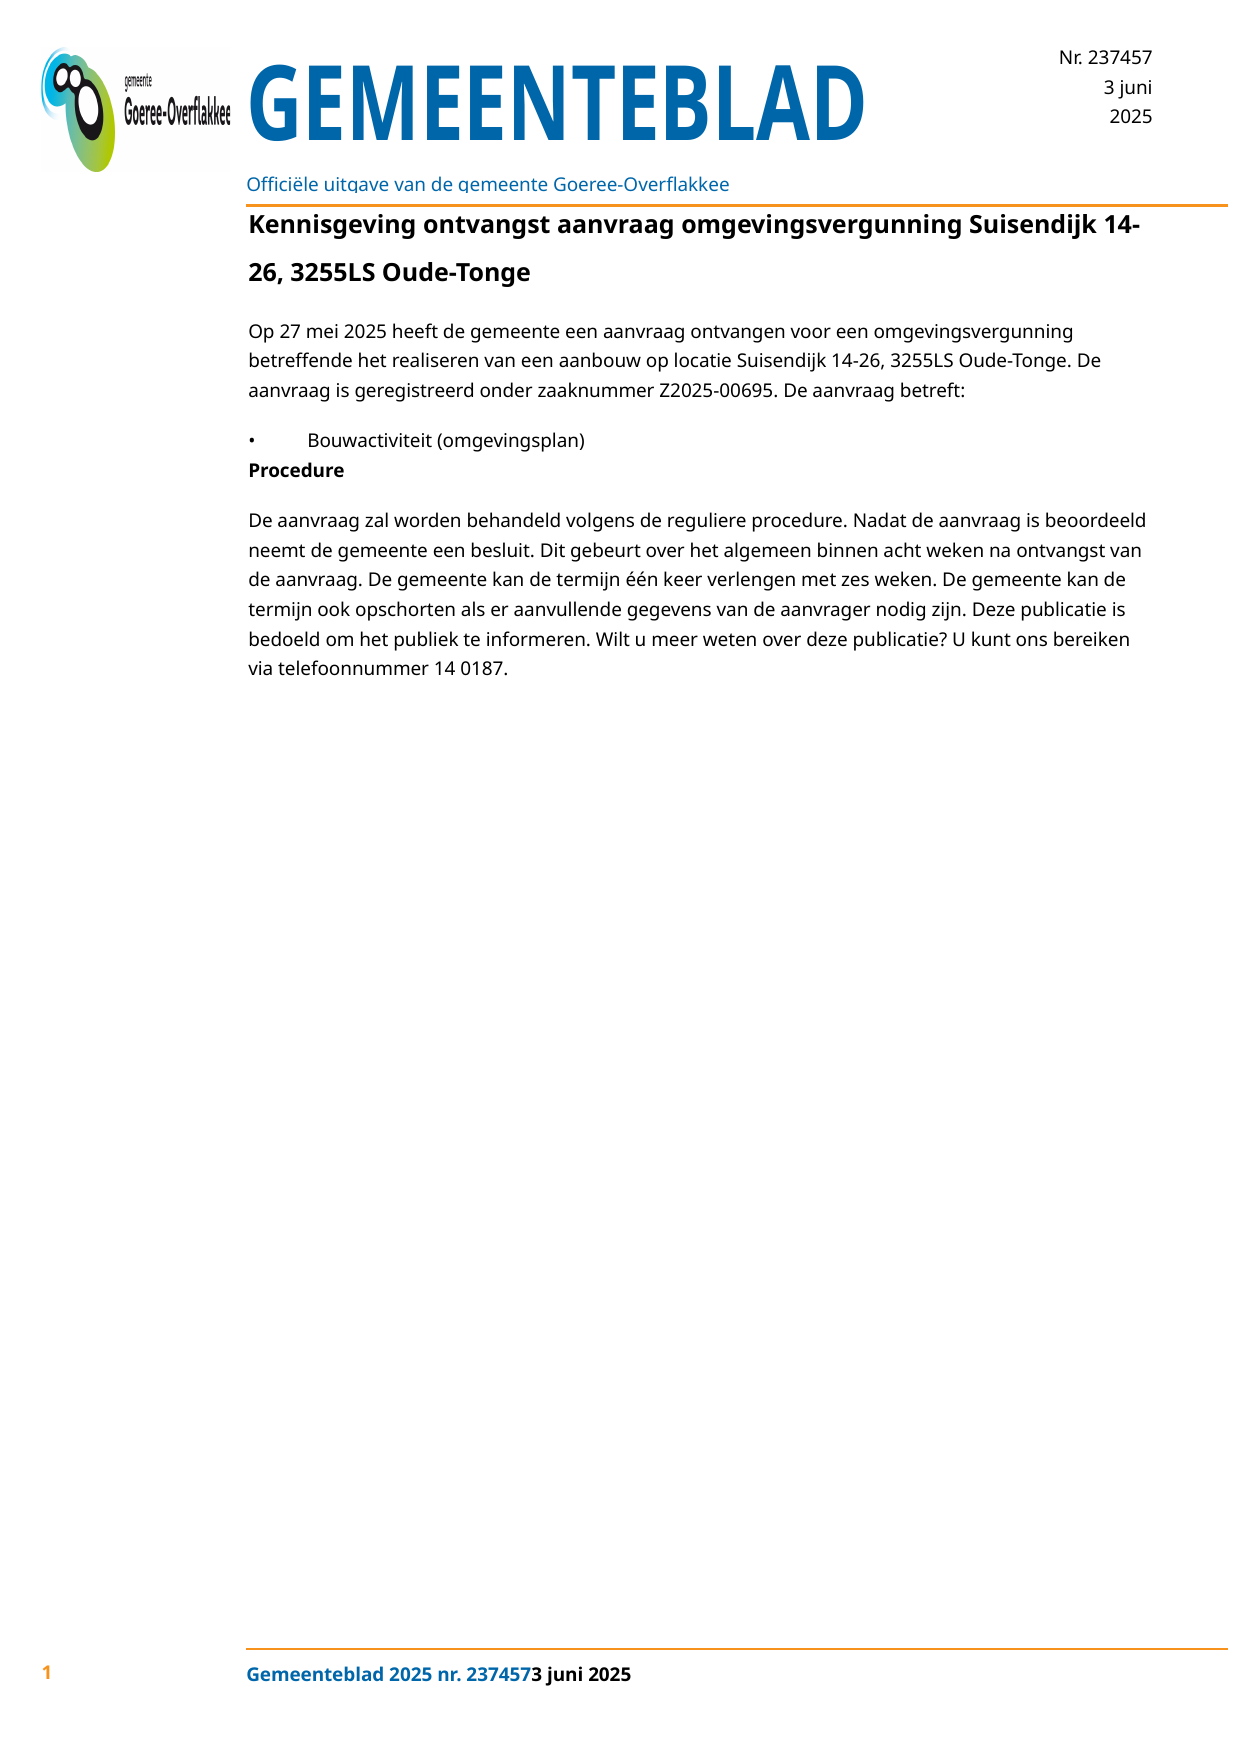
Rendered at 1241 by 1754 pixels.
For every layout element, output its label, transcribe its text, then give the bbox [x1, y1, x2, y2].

text Kennisgeving ontvangst aanvraag omgevingsvergunning Suisendijk 14-26, 3255LS Oude-Tonge [248, 207, 1152, 288]
text Op 27 mei 2025 heeft de gemeente een aanvraag ontvangen voor een omgevingsvergunning betreffende het realiseren van een aanbouw op locatie Suisendijk 14-26, 3255LS Oude-Tonge. De aanvraag is geregistreerd onder zaaknummer Z2025-00695. De aanvraag betreft: [248, 318, 1152, 403]
text De aanvraag zal worden behandeld volgens de reguliere procedure. Nadat de aanvraag is beoordeeld neemt de gemeente een besluit. Dit gebeurt over het algemeen binnen acht weken na ontvangst van de aanvraag. De gemeente kan de termijn één keer verlengen met zes weken. De gemeente kan de termijn ook opschorten als er aanvullende gegevens van de aanvrager nodig zijn. Deze publicatie is bedoeld om het publiek te informeren. Wilt u meer weten over deze publicatie? U kunt ons bereiken via telefoonnummer 14 0187. [248, 507, 1152, 681]
list Bouwactiviteit (omgevingsplan) [248, 427, 1152, 453]
text Procedure [248, 457, 1152, 483]
picture [41, 47, 231, 172]
